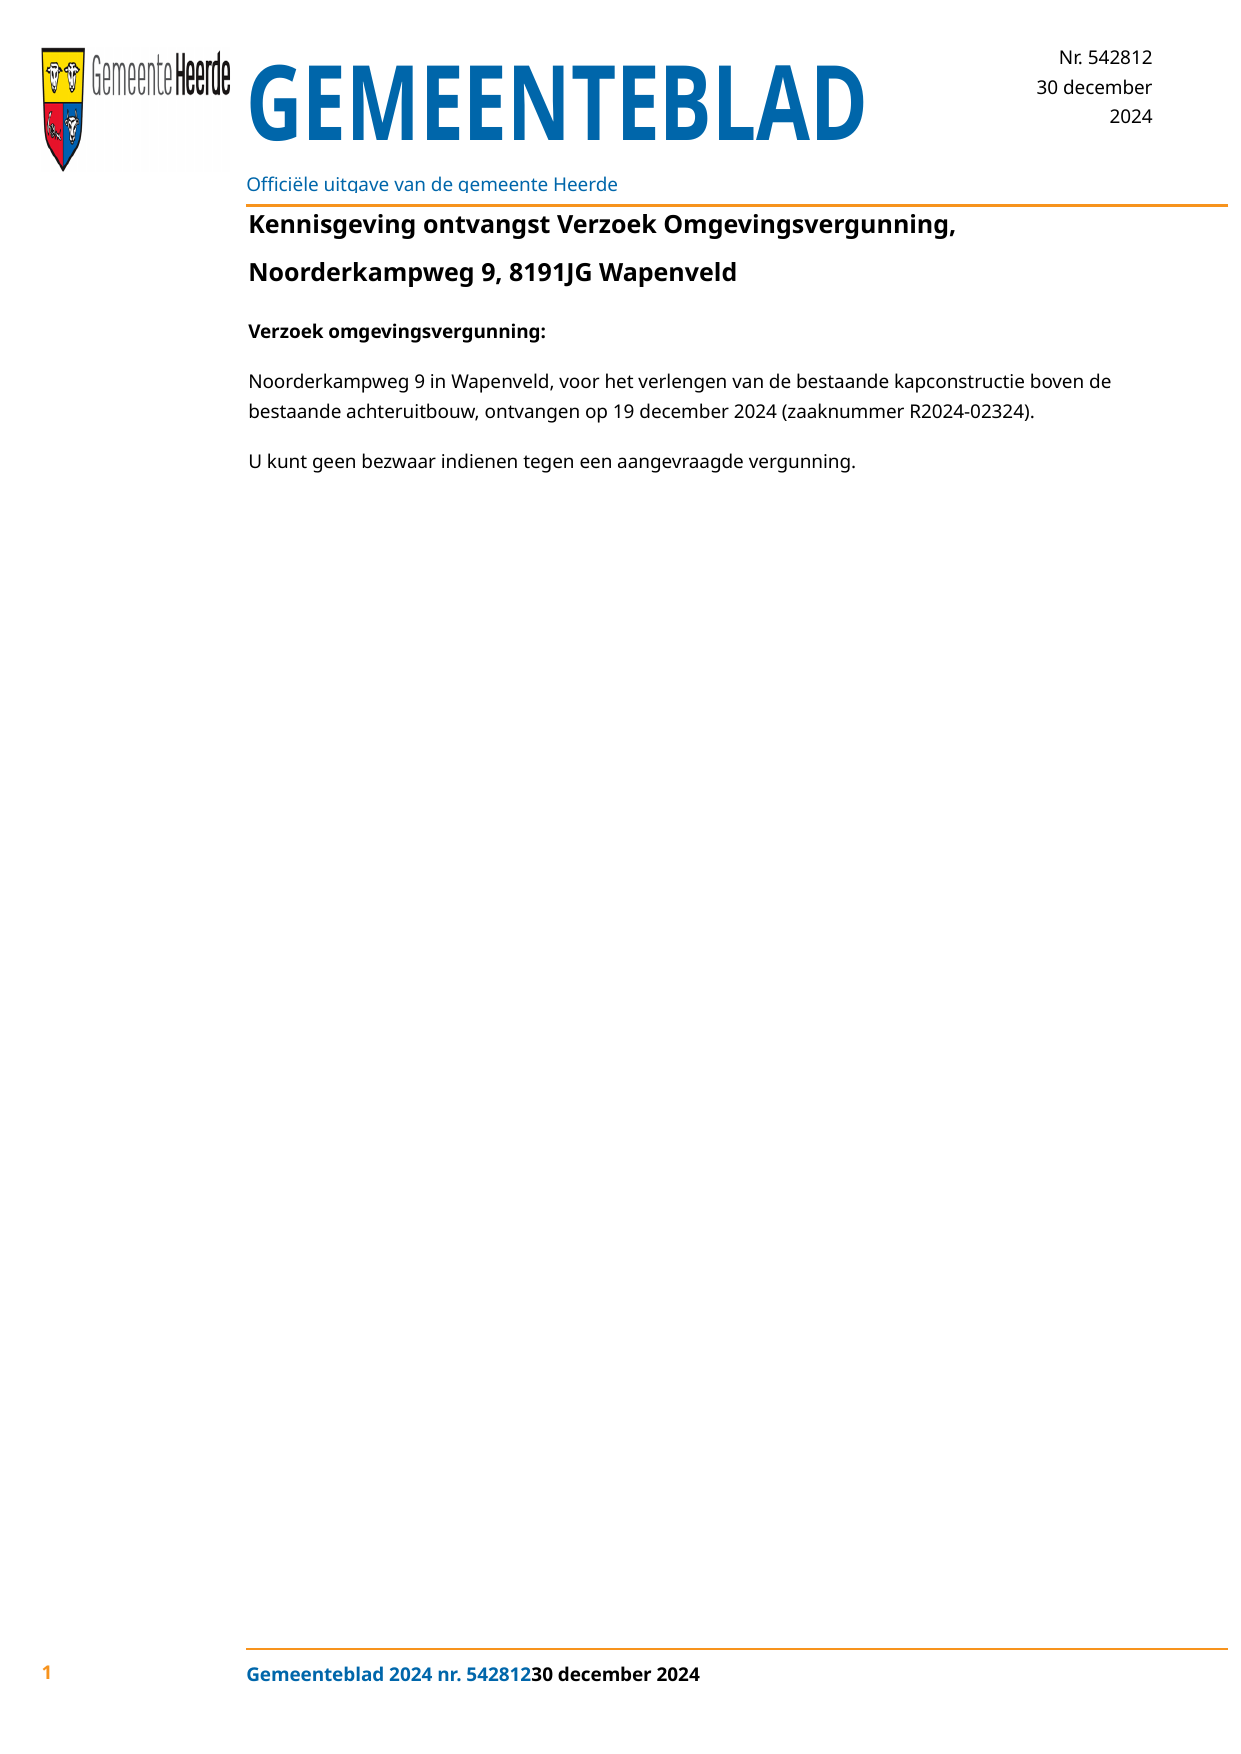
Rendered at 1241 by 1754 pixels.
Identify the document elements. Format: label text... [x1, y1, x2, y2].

text Noorderkampweg 9 in Wapenveld, voor het verlengen van de bestaande kapconstructie boven de bestaande achteruitbouw, ontvangen op 19 december 2024 (zaaknummer R2024-02324). [248, 368, 1152, 424]
text Verzoek omgevingsvergunning: [248, 318, 1152, 344]
text U kunt geen bezwaar indienen tegen een aangevraagde vergunning. [248, 448, 1152, 474]
text Kennisgeving ontvangst Verzoek Omgevingsvergunning, Noorderkampweg 9, 8191JG Wapenveld [248, 207, 1152, 288]
picture [41, 47, 231, 172]
